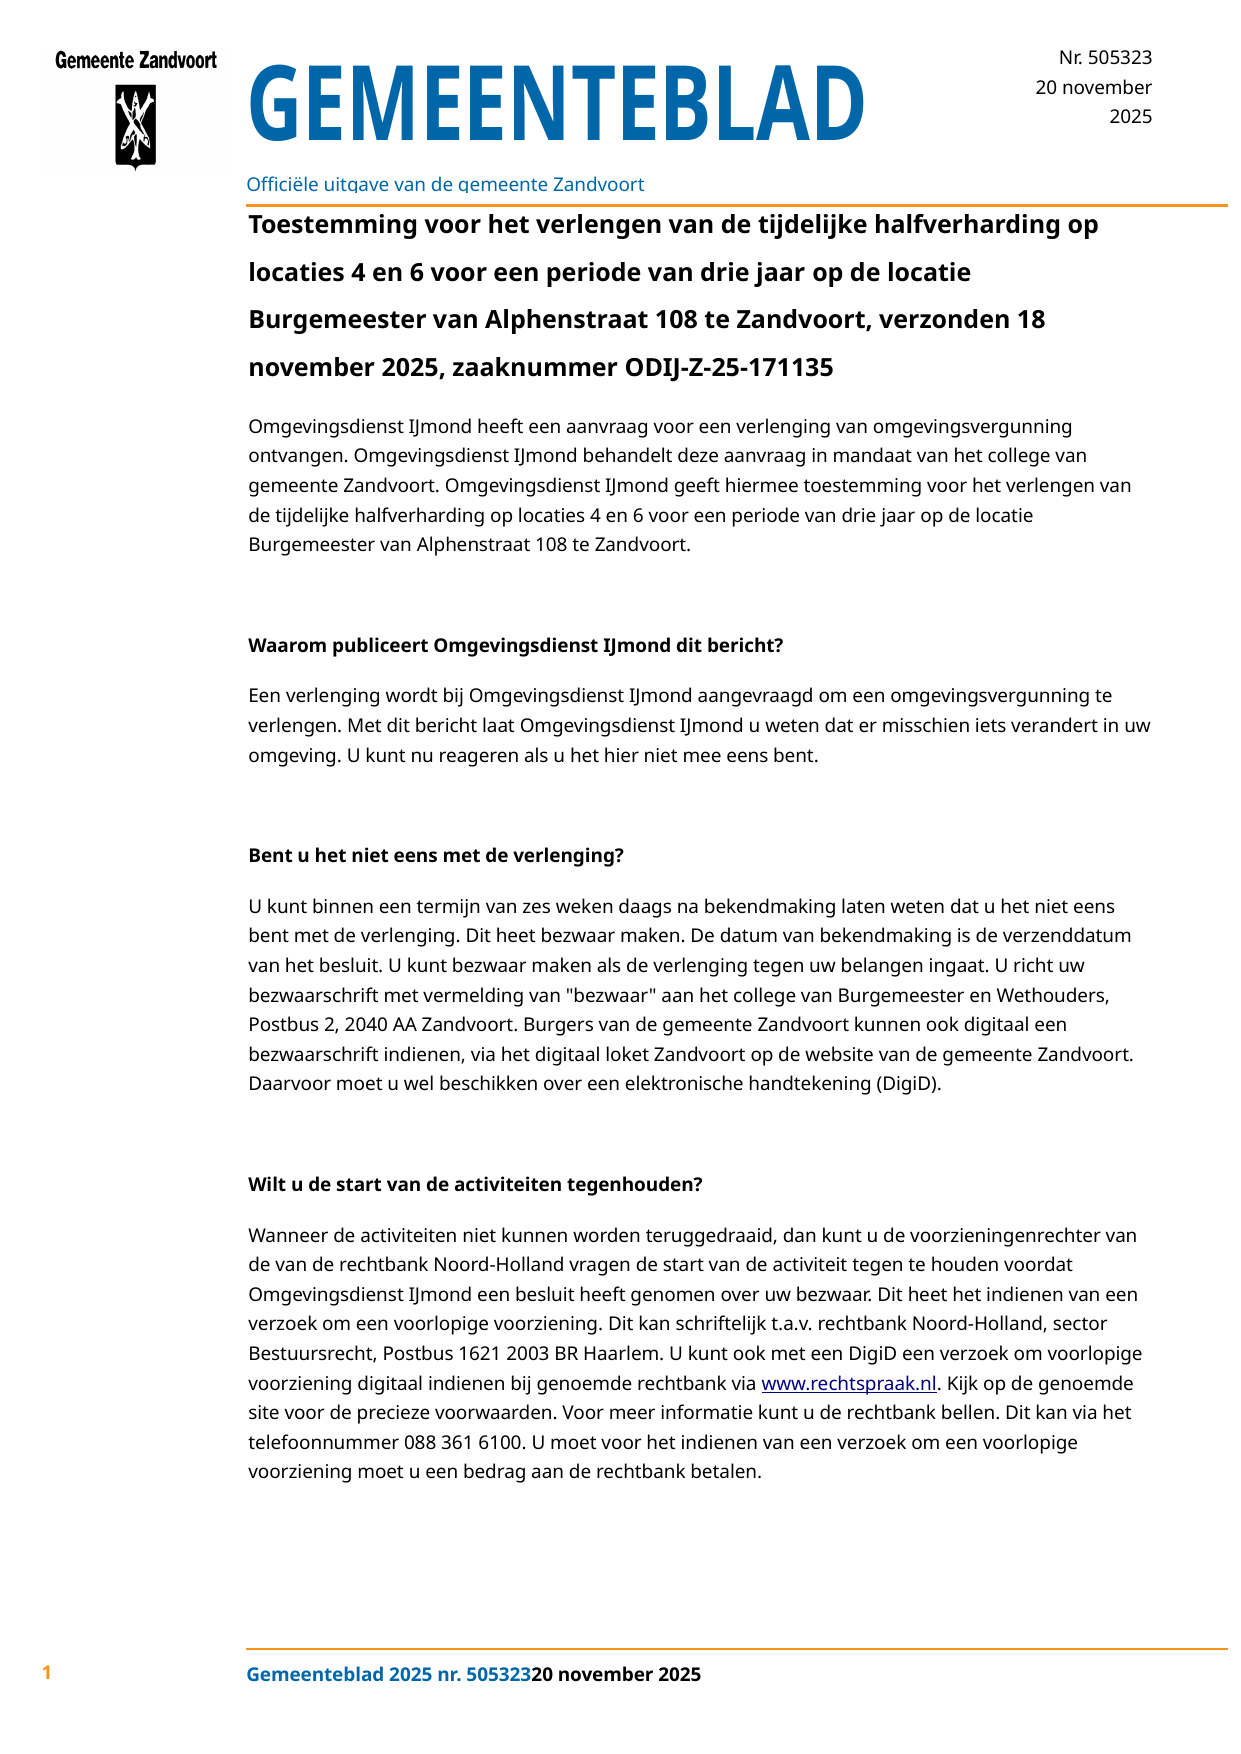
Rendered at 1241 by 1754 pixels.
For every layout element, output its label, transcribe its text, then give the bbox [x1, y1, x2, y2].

text Wilt u de start van de activiteiten tegenhouden? [248, 1171, 1152, 1197]
text U kunt binnen een termijn van zes weken daags na bekendmaking laten weten dat u het niet eens bent met de verlenging. Dit heet bezwaar maken. De datum van bekendmaking is de verzenddatum van het besluit. U kunt bezwaar maken als de verlenging tegen uw belangen ingaat. U richt uw bezwaarschrift met vermelding van "bezwaar" aan het college van Burgemeester en Wethouders, Postbus 2, 2040 AA Zandvoort. Burgers van de gemeente Zandvoort kunnen ook digitaal een bezwaarschrift indienen, via het digitaal loket Zandvoort op de website van de gemeente Zandvoort. Daarvoor moet u wel beschikken over een elektronische handtekening (DigiD). [248, 893, 1152, 1096]
picture [41, 47, 231, 172]
text Waarom publiceert Omgevingsdienst IJmond dit bericht? [248, 632, 1152, 658]
text Toestemming voor het verlengen van de tijdelijke halfverharding op locaties 4 en 6 voor een periode van drie jaar op de locatie Burgemeester van Alphenstraat 108 te Zandvoort, verzonden 18 november 2025, zaaknummer ODIJ-Z-25-171135 [248, 207, 1152, 384]
text Omgevingsdienst IJmond heeft een aanvraag voor een verlenging van omgevingsvergunning ontvangen. Omgevingsdienst IJmond behandelt deze aanvraag in mandaat van het college van gemeente Zandvoort. Omgevingsdienst IJmond geeft hiermee toestemming voor het verlengen van de tijdelijke halfverharding op locaties 4 en 6 voor een periode van drie jaar op de locatie Burgemeester van Alphenstraat 108 te Zandvoort. [248, 413, 1152, 557]
text Bent u het niet eens met de verlenging? [248, 843, 1152, 868]
text Wanneer de activiteiten niet kunnen worden teruggedraaid, dan kunt u de voorzieningenrechter van de van de rechtbank Noord-Holland vragen de start van de activiteit tegen te houden voordat Omgevingsdienst IJmond een besluit heeft genomen over uw bezwaar. Dit heet het indienen van een verzoek om een voorlopige voorziening. Dit kan schriftelijk t.a.v. rechtbank Noord-Holland, sector Bestuursrecht, Postbus 1621 2003 BR Haarlem. U kunt ook met een DigiD een verzoek om voorlopige voorziening digitaal indienen bij genoemde rechtbank via www.rechtspraak.nl. Kijk op de genoemde site voor de precieze voorwaarden. Voor meer informatie kunt u de rechtbank bellen. Dit kan via het telefoonnummer 088 361 6100. U moet voor het indienen van een verzoek om een voorlopige voorziening moet u een bedrag aan de rechtbank betalen. [248, 1222, 1152, 1484]
text Een verlenging wordt bij Omgevingsdienst IJmond aangevraagd om een omgevingsvergunning te verlengen. Met dit bericht laat Omgevingsdienst IJmond u weten dat er misschien iets verandert in uw omgeving. U kunt nu reageren als u het hier niet mee eens bent. [248, 683, 1152, 768]
